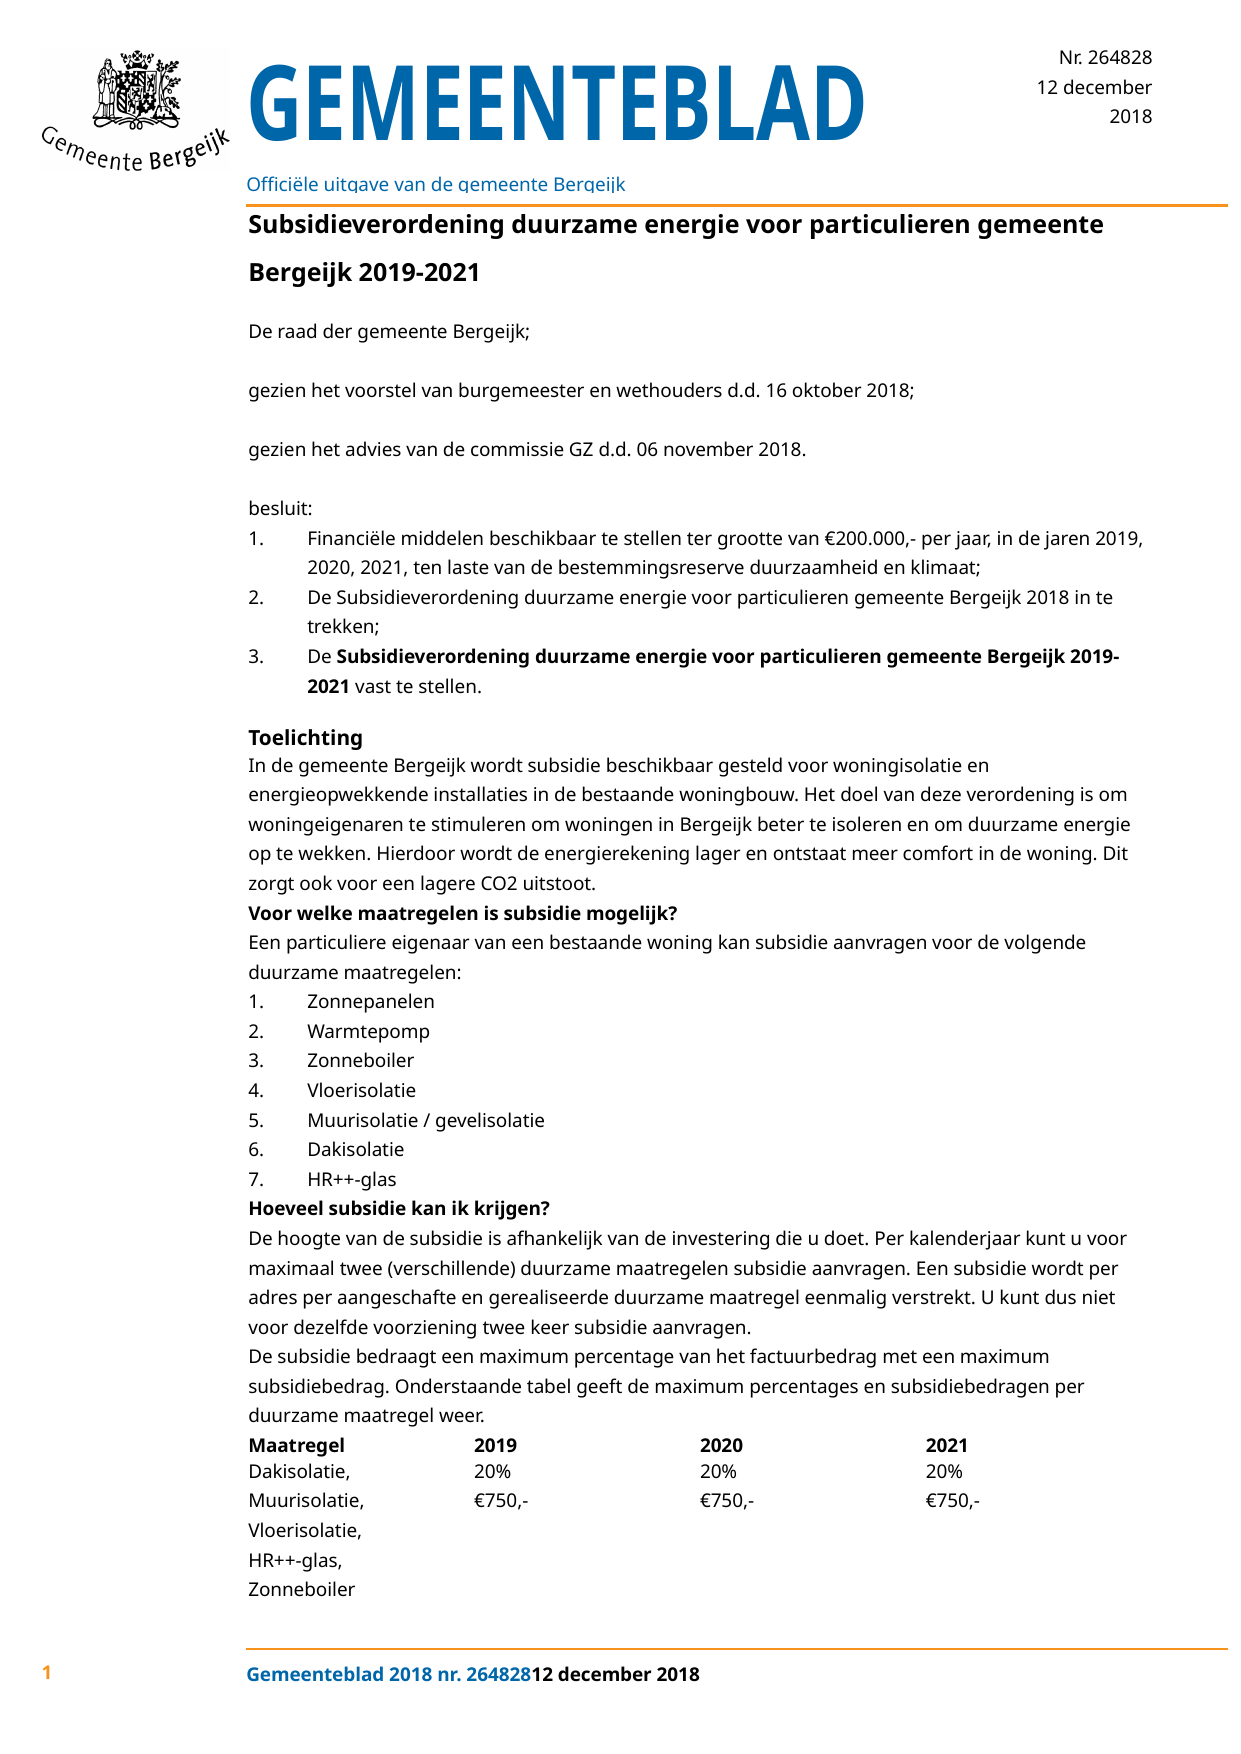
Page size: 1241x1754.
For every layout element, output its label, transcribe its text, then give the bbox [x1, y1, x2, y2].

text gezien het voorstel van burgemeester en wethouders d.d. 16 oktober 2018; [248, 377, 1152, 403]
text gezien het advies van de commissie GZ d.d. 06 november 2018. [248, 436, 1152, 462]
table_header 2021 [926, 1432, 1152, 1458]
text De subsidie bedraagt een maximum percentage van het factuurbedrag met een maximum subsidiebedrag. Onderstaande tabel geeft de maximum percentages en subsidiebedragen per duurzame maatregel weer. [248, 1343, 1152, 1428]
text De hoogte van de subsidie is afhankelijk van de investering die u doet. Per kalenderjaar kunt u voor maximaal twee (verschillende) duurzame maatregelen subsidie aanvragen. Een subsidie wordt per adres per aangeschafte en gerealiseerde duurzame maatregel eenmalig verstrekt. U kunt dus niet voor dezelfde voorziening twee keer subsidie aanvragen. [248, 1225, 1152, 1339]
list Financiële middelen beschikbaar te stellen ter grootte van €200.000,- per jaar, in de jaren 2019, 2020, 2021, ten laste van de bestemmingsreserve duurzaamheid en klimaat; [248, 525, 1152, 580]
text In de gemeente Bergeijk wordt subsidie beschikbaar gesteld voor woningisolatie en energieopwekkende installaties in de bestaande woningbouw. Het doel van deze verordening is om woningeigenaren te stimuleren om woningen in Bergeijk beter te isoleren en om duurzame energie op te wekken. Hierdoor wordt de energierekening lager en ontstaat meer comfort in de woning. Dit zorgt ook voor een lagere CO2 uitstoot. [248, 752, 1152, 896]
list De Subsidieverordening duurzame energie voor particulieren gemeente Bergeijk 2019-2021 vast te stellen. [248, 643, 1152, 699]
picture [41, 47, 231, 172]
table_header 2020 [700, 1432, 926, 1458]
text besluit: [248, 495, 1152, 521]
list Warmtepomp [248, 1018, 1152, 1044]
list HR++-glas [248, 1166, 1152, 1192]
text Voor welke maatregelen is subsidie mogelijk? [248, 900, 1152, 925]
list Vloerisolatie [248, 1077, 1152, 1103]
table_cell Dakisolatie, Muurisolatie, Vloerisolatie, HR++-glas, Zonneboiler [248, 1458, 474, 1602]
table_cell 20% €750,- [926, 1458, 1152, 1602]
table_header Maatregel [248, 1432, 474, 1458]
list De Subsidieverordening duurzame energie voor particulieren gemeente Bergeijk 2018 in te trekken; [248, 584, 1152, 639]
text Toelichting [248, 723, 1152, 752]
table_cell 20% €750,- [700, 1458, 926, 1602]
text De raad der gemeente Bergeijk; [248, 318, 1152, 344]
table_header 2019 [474, 1432, 700, 1458]
list Dakisolatie [248, 1136, 1152, 1162]
text Een particuliere eigenaar van een bestaande woning kan subsidie aanvragen voor de volgende duurzame maatregelen: [248, 929, 1152, 984]
text Hoeveel subsidie kan ik krijgen? [248, 1196, 1152, 1221]
list Zonnepanelen [248, 988, 1152, 1014]
text Subsidieverordening duurzame energie voor particulieren gemeente Bergeijk 2019-2021 [248, 207, 1152, 288]
list Zonneboiler [248, 1048, 1152, 1073]
table_cell 20% €750,- [474, 1458, 700, 1602]
list Muurisolatie / gevelisolatie [248, 1107, 1152, 1132]
